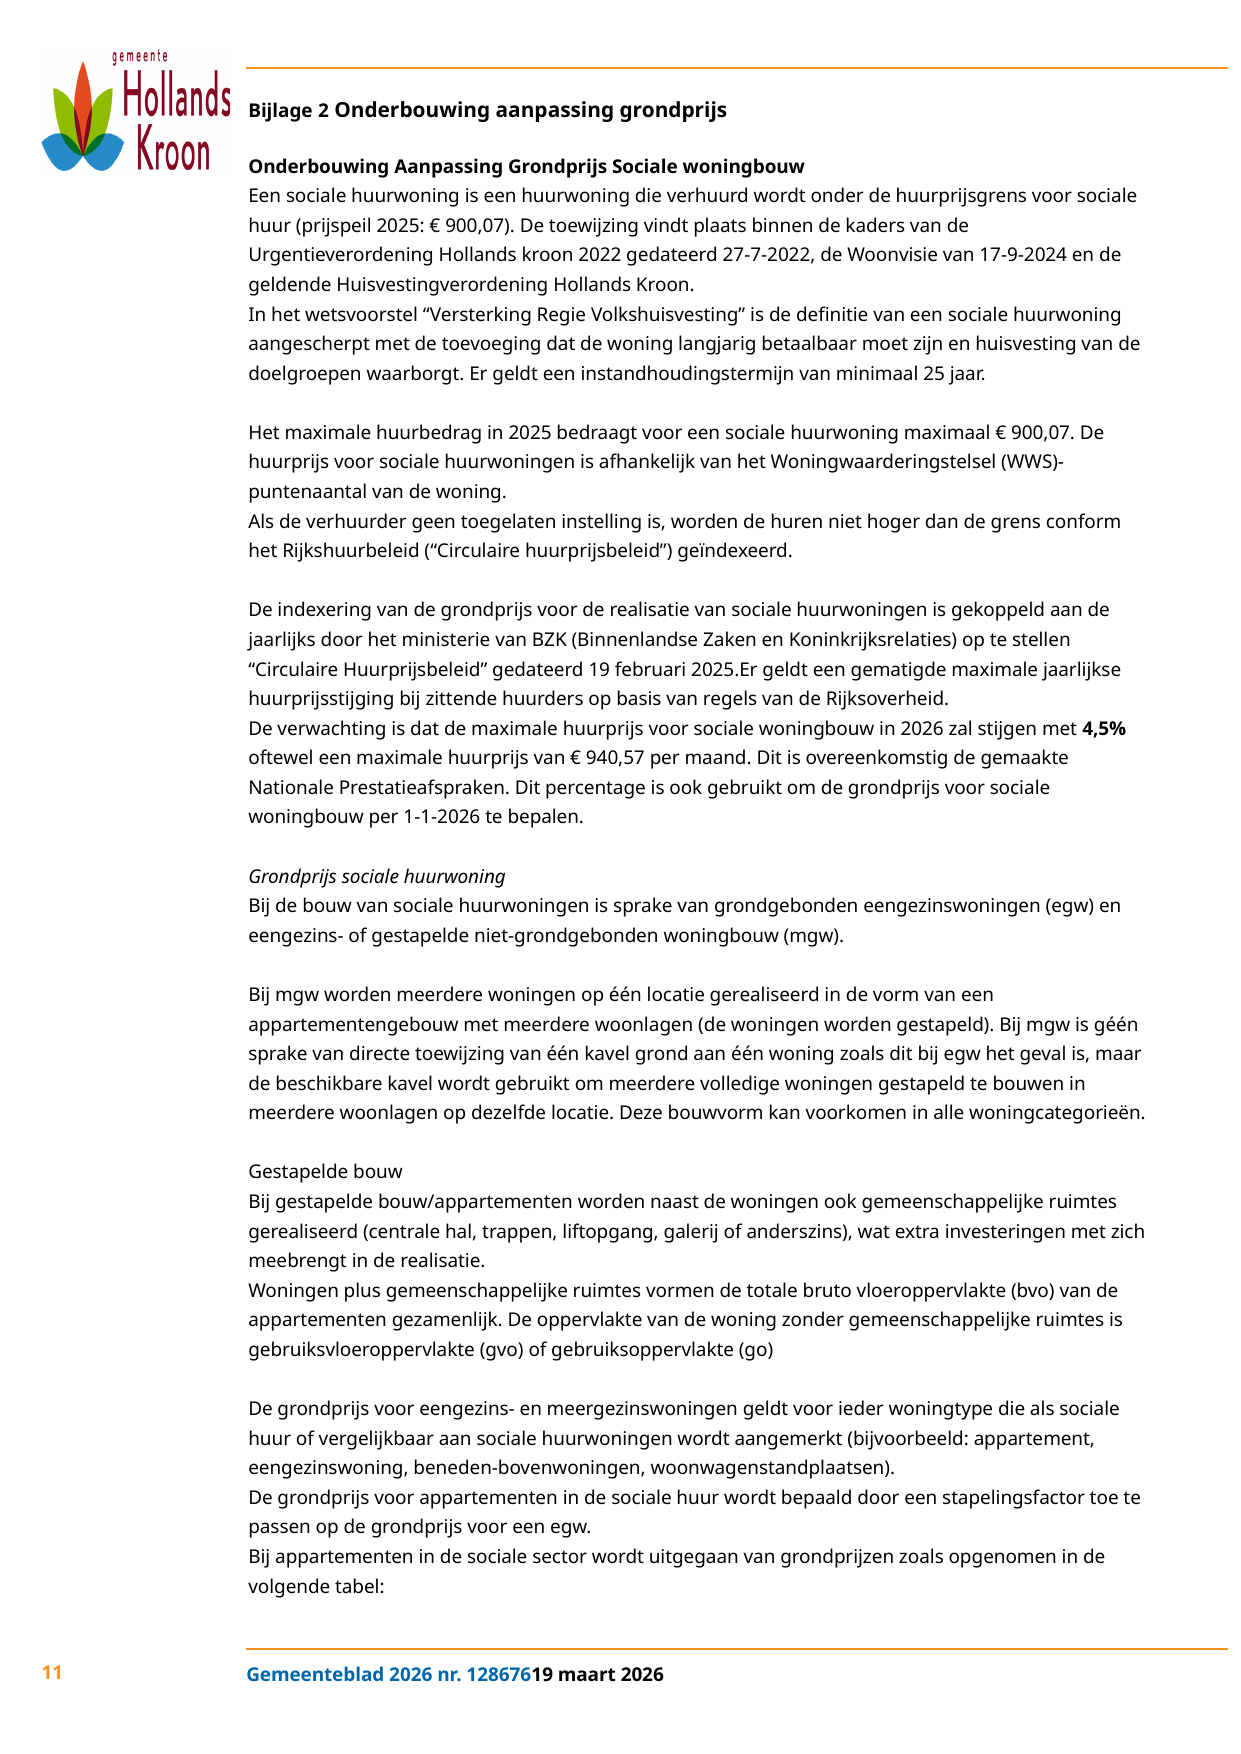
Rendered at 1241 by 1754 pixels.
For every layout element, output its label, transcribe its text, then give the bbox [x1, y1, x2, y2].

text Bij gestapelde bouw/appartementen worden naast de woningen ook gemeenschappelijke ruimtes gerealiseerd (centrale hal, trappen, liftopgang, galerij of anderszins), wat extra investeringen met zich meebrengt in de realisatie. [248, 1188, 1152, 1273]
text Het maximale huurbedrag in 2025 bedraagt voor een sociale huurwoning maximaal € 900,07. De huurprijs voor sociale huurwoningen is afhankelijk van het Woningwaarderingstelsel (WWS)-puntenaantal van de woning. [248, 419, 1152, 504]
text In het wetsvoorstel “Versterking Regie Volkshuisvesting” is de definitie van een sociale huurwoning aangescherpt met de toevoeging dat de woning langjarig betaalbaar moet zijn en huisvesting van de doelgroepen waarborgt. Er geldt een instandhoudingstermijn van minimaal 25 jaar. [248, 301, 1152, 386]
text De indexering van de grondprijs voor de realisatie van sociale huurwoningen is gekoppeld aan de jaarlijks door het ministerie van BZK (Binnenlandse Zaken en Koninkrijksrelaties) op te stellen “Circulaire Huurprijsbeleid” gedateerd 19 februari 2025.Er geldt een gematigde maximale jaarlijkse huurprijsstijging bij zittende huurders op basis van regels van de Rijksoverheid. [248, 597, 1152, 711]
text Bij appartementen in de sociale sector wordt uitgegaan van grondprijzen zoals opgenomen in de volgende tabel: [248, 1543, 1152, 1599]
text De verwachting is dat de maximale huurprijs voor sociale woningbouw in 2026 zal stijgen met 4,5% oftewel een maximale huurprijs van € 940,57 per maand. Dit is overeenkomstig de gemaakte Nationale Prestatieafspraken. Dit percentage is ook gebruikt om de grondprijs voor sociale woningbouw per 1-1-2026 te bepalen. [248, 715, 1152, 829]
text Gestapelde bouw [248, 1159, 1152, 1184]
text Bijlage 2 Onderbouwing aanpassing grondprijs [248, 95, 1152, 123]
text Bij mgw worden meerdere woningen op één locatie gerealiseerd in de vorm van een appartementengebouw met meerdere woonlagen (de woningen worden gestapeld). Bij mgw is géén sprake van directe toewijzing van één kavel grond aan één woning zoals dit bij egw het geval is, maar de beschikbare kavel wordt gebruikt om meerdere volledige woningen gestapeld te bouwen in meerdere woonlagen op dezelfde locatie. Deze bouwvorm kan voorkomen in alle woningcategorieën. [248, 981, 1152, 1125]
text Grondprijs sociale huurwoning [248, 863, 1152, 889]
text Onderbouwing Aanpassing Grondprijs Sociale woningbouw [248, 153, 1152, 179]
picture [41, 47, 231, 172]
text De grondprijs voor appartementen in de sociale huur wordt bepaald door een stapelingsfactor toe te passen op de grondprijs voor een egw. [248, 1484, 1152, 1539]
text Bij de bouw van sociale huurwoningen is sprake van grondgebonden eengezinswoningen (egw) en eengezins- of gestapelde niet-grondgebonden woningbouw (mgw). [248, 892, 1152, 948]
text De grondprijs voor eengezins- en meergezinswoningen geldt voor ieder woningtype die als sociale huur of vergelijkbaar aan sociale huurwoningen wordt aangemerkt (bijvoorbeeld: appartement, eengezinswoning, beneden-bovenwoningen, woonwagenstandplaatsen). [248, 1395, 1152, 1480]
text Een sociale huurwoning is een huurwoning die verhuurd wordt onder de huurprijsgrens voor sociale huur (prijspeil 2025: € 900,07). De toewijzing vindt plaats binnen de kaders van de Urgentieverordening Hollands kroon 2022 gedateerd 27-7-2022, de Woonvisie van 17-9-2024 en de geldende Huisvestingverordening Hollands Kroon. [248, 182, 1152, 297]
text Woningen plus gemeenschappelijke ruimtes vormen de totale bruto vloeroppervlakte (bvo) van de appartementen gezamenlijk. De oppervlakte van de woning zonder gemeenschappelijke ruimtes is gebruiksvloeroppervlakte (gvo) of gebruiksoppervlakte (go) [248, 1277, 1152, 1362]
text Als de verhuurder geen toegelaten instelling is, worden de huren niet hoger dan de grens conform het Rijkshuurbeleid (“Circulaire huurprijsbeleid”) geïndexeerd. [248, 508, 1152, 563]
